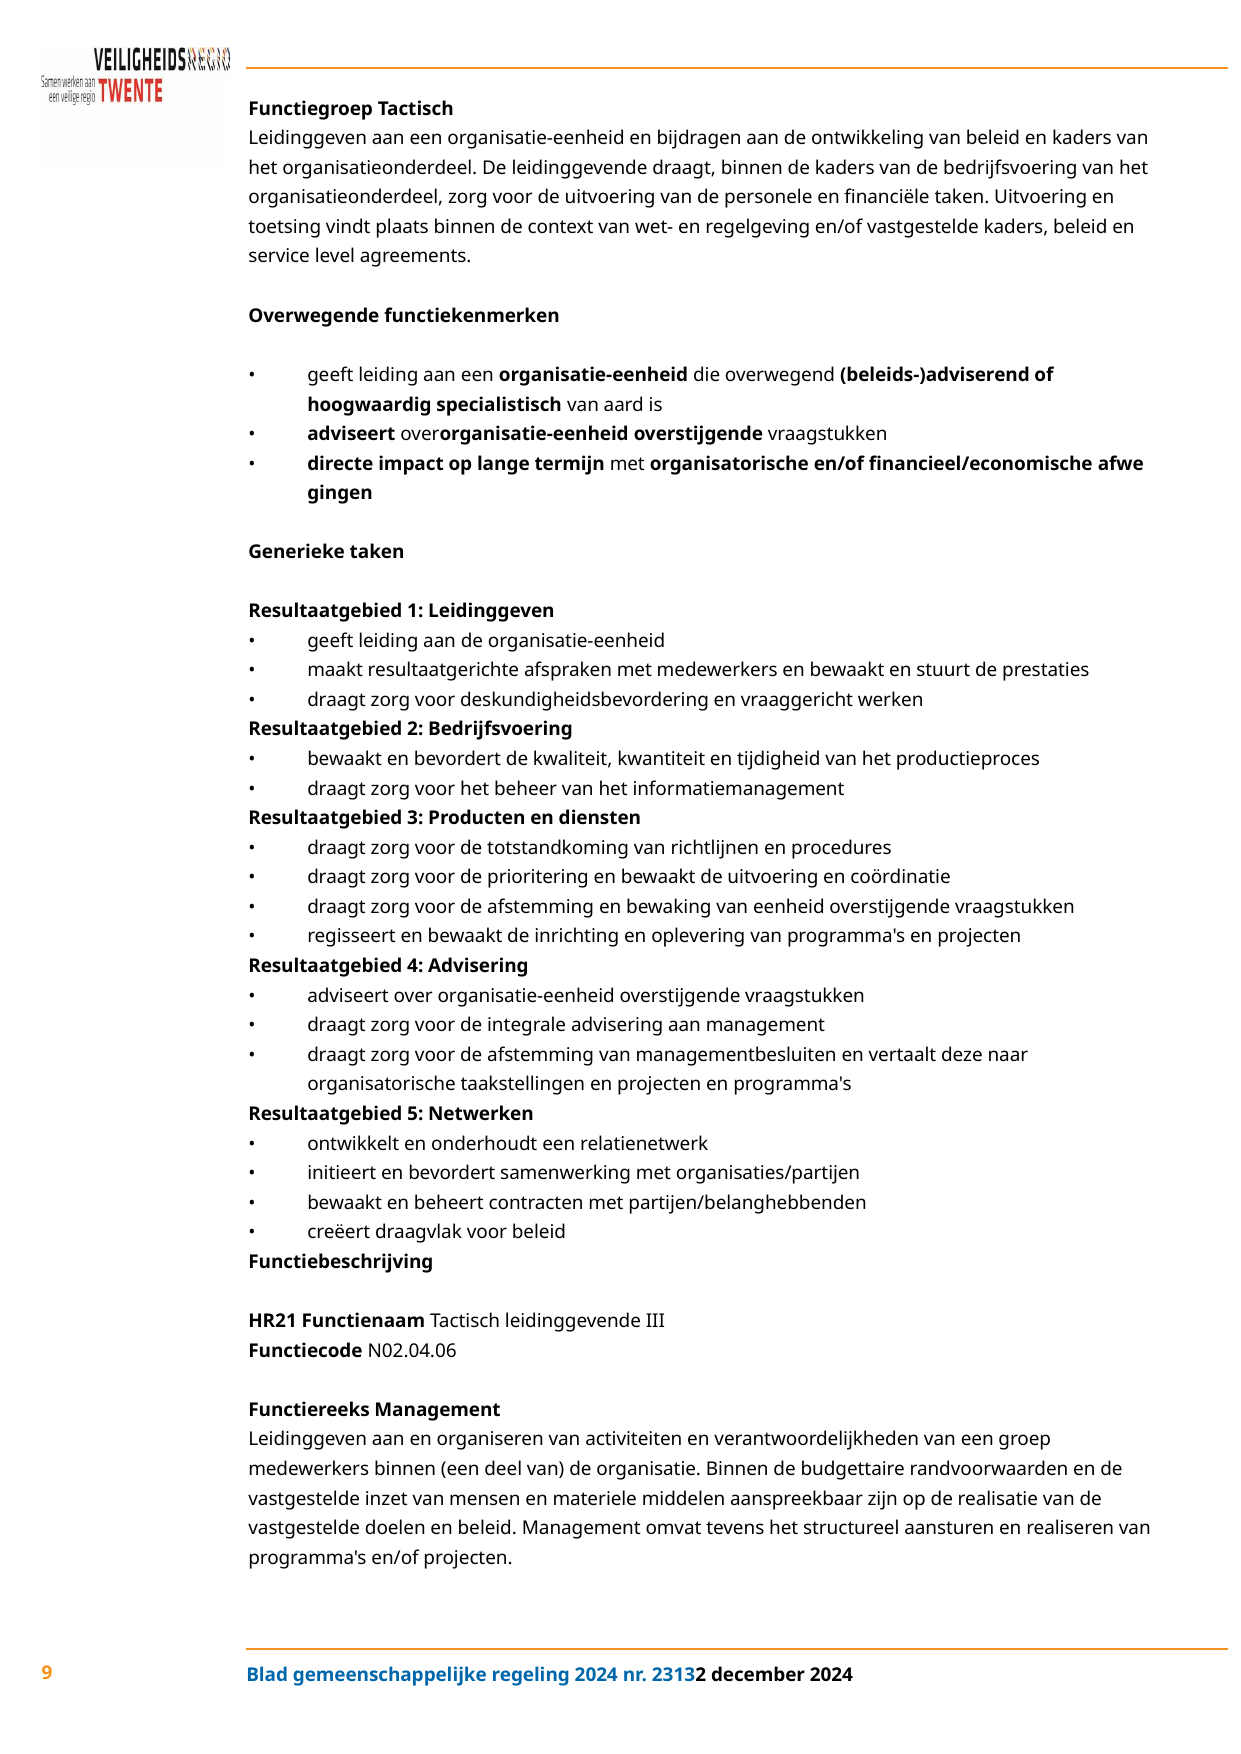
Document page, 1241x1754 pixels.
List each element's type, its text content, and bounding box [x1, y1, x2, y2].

list draagt zorg voor de afstemming van managementbesluiten en vertaalt deze naar organisatorische taakstellingen en projecten en programma's [248, 1041, 1152, 1096]
text Resultaatgebied 4: Advisering [248, 952, 1152, 978]
list draagt zorg voor de prioritering en bewaakt de uitvoering en coördinatie [248, 863, 1152, 889]
list draagt zorg voor deskundigheidsbevordering en vraaggericht werken [248, 686, 1152, 712]
table_header Overwegende functiekenmerken geeft leiding aan een organisatie-eenheid die overwegend (beleids-)adviserend of hoogwaardig specialistisch van aard is adviseert overorganisatie-eenheid overstijgende vraagstukken directe impact op lange termijn met organisatorische en/of financieel/economische afwegingen [248, 302, 1152, 505]
list adviseert over organisatie-eenheid overstijgende vraagstukken [248, 982, 1152, 1007]
text Leidinggeven aan een organisatie-eenheid en bijdragen aan de ontwikkeling van beleid en kaders van het organisatieonderdeel. De leidinggevende draagt, binnen de kaders van de bedrijfsvoering van het organisatieonderdeel, zorg voor de uitvoering van de personele en financiële taken. Uitvoering en toetsing vindt plaats binnen de context van wet- en regelgeving en/of vastgestelde kaders, beleid en service level agreements. [248, 124, 1152, 268]
list draagt zorg voor de totstandkoming van richtlijnen en procedures [248, 834, 1152, 859]
text Leidinggeven aan en organiseren van activiteiten en verantwoordelijkheden van een groep medewerkers binnen (een deel van) de organisatie. Binnen de budgettaire randvoorwaarden en de vastgestelde inzet van mensen en materiele middelen aanspreekbaar zijn op de realisatie van de vastgestelde doelen en beleid. Management omvat tevens het structureel aansturen en realiseren van programma's en/of projecten. [248, 1426, 1152, 1569]
list initieert en bevordert samenwerking met organisaties/partijen [248, 1159, 1152, 1185]
text Resultaatgebied 2: Bedrijfsvoering [248, 716, 1152, 741]
list bewaakt en bevordert de kwaliteit, kwantiteit en tijdigheid van het productieproces [248, 745, 1152, 771]
list draagt zorg voor het beheer van het informatiemanagement [248, 775, 1152, 800]
list creëert draagvlak voor beleid [248, 1218, 1152, 1244]
list draagt zorg voor de integrale advisering aan management [248, 1011, 1152, 1037]
list draagt zorg voor de afstemming en bewaking van eenheid overstijgende vraagstukken [248, 893, 1152, 919]
list bewaakt en beheert contracten met partijen/belanghebbenden [248, 1189, 1152, 1214]
text Functiereeks Management [248, 1396, 1152, 1422]
text HR21 Functienaam Tactisch leidinggevende III [248, 1307, 1152, 1333]
list geeft leiding aan de organisatie-eenheid [248, 627, 1152, 652]
text Functiecode N02.04.06 [248, 1337, 1152, 1362]
list regisseert en bewaakt de inrichting en oplevering van programma's en projecten [248, 923, 1152, 948]
text Functiebeschrijving [248, 1248, 1152, 1274]
picture [41, 47, 231, 172]
text Resultaatgebied 5: Netwerken [248, 1100, 1152, 1126]
text Generieke taken [248, 538, 1152, 564]
text Functiegroep Tactisch [248, 95, 1152, 121]
list maakt resultaatgerichte afspraken met medewerkers en bewaakt en stuurt de prestaties [248, 656, 1152, 682]
text Resultaatgebied 3: Producten en diensten [248, 804, 1152, 830]
text Resultaatgebied 1: Leidinggeven [248, 597, 1152, 623]
list ontwikkelt en onderhoudt een relatienetwerk [248, 1130, 1152, 1155]
